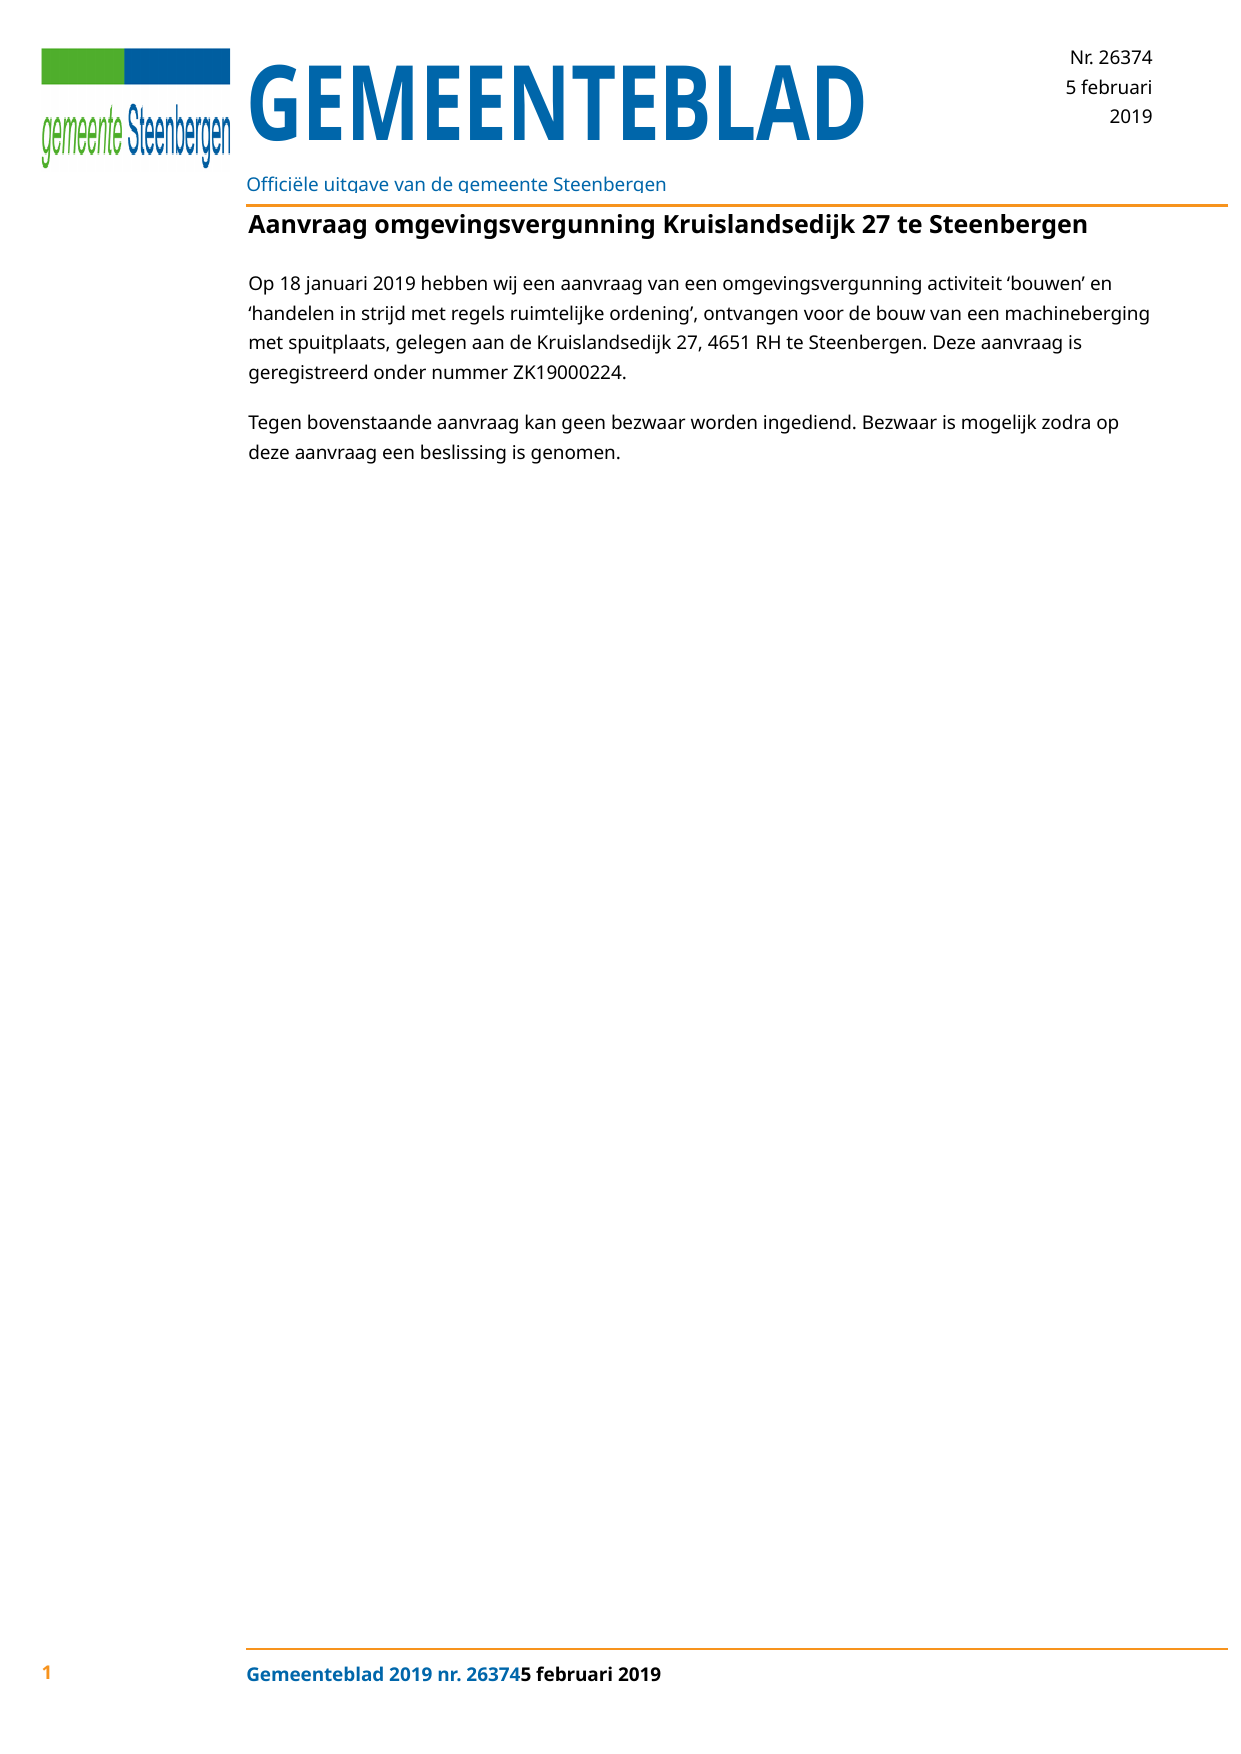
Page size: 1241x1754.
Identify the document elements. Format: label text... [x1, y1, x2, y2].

picture [41, 47, 231, 172]
text Tegen bovenstaande aanvraag kan geen bezwaar worden ingediend. Bezwaar is mogelijk zodra op deze aanvraag een beslissing is genomen. [248, 409, 1152, 465]
text Aanvraag omgevingsvergunning Kruislandsedijk 27 te Steenbergen [248, 207, 1152, 241]
text Op 18 januari 2019 hebben wij een aanvraag van een omgevingsvergunning activiteit ‘bouwen’ en ‘handelen in strijd met regels ruimtelijke ordening’, ontvangen voor de bouw van een machineberging met spuitplaats, gelegen aan de Kruislandsedijk 27, 4651 RH te Steenbergen. Deze aanvraag is geregistreerd onder nummer ZK19000224. [248, 270, 1152, 385]
